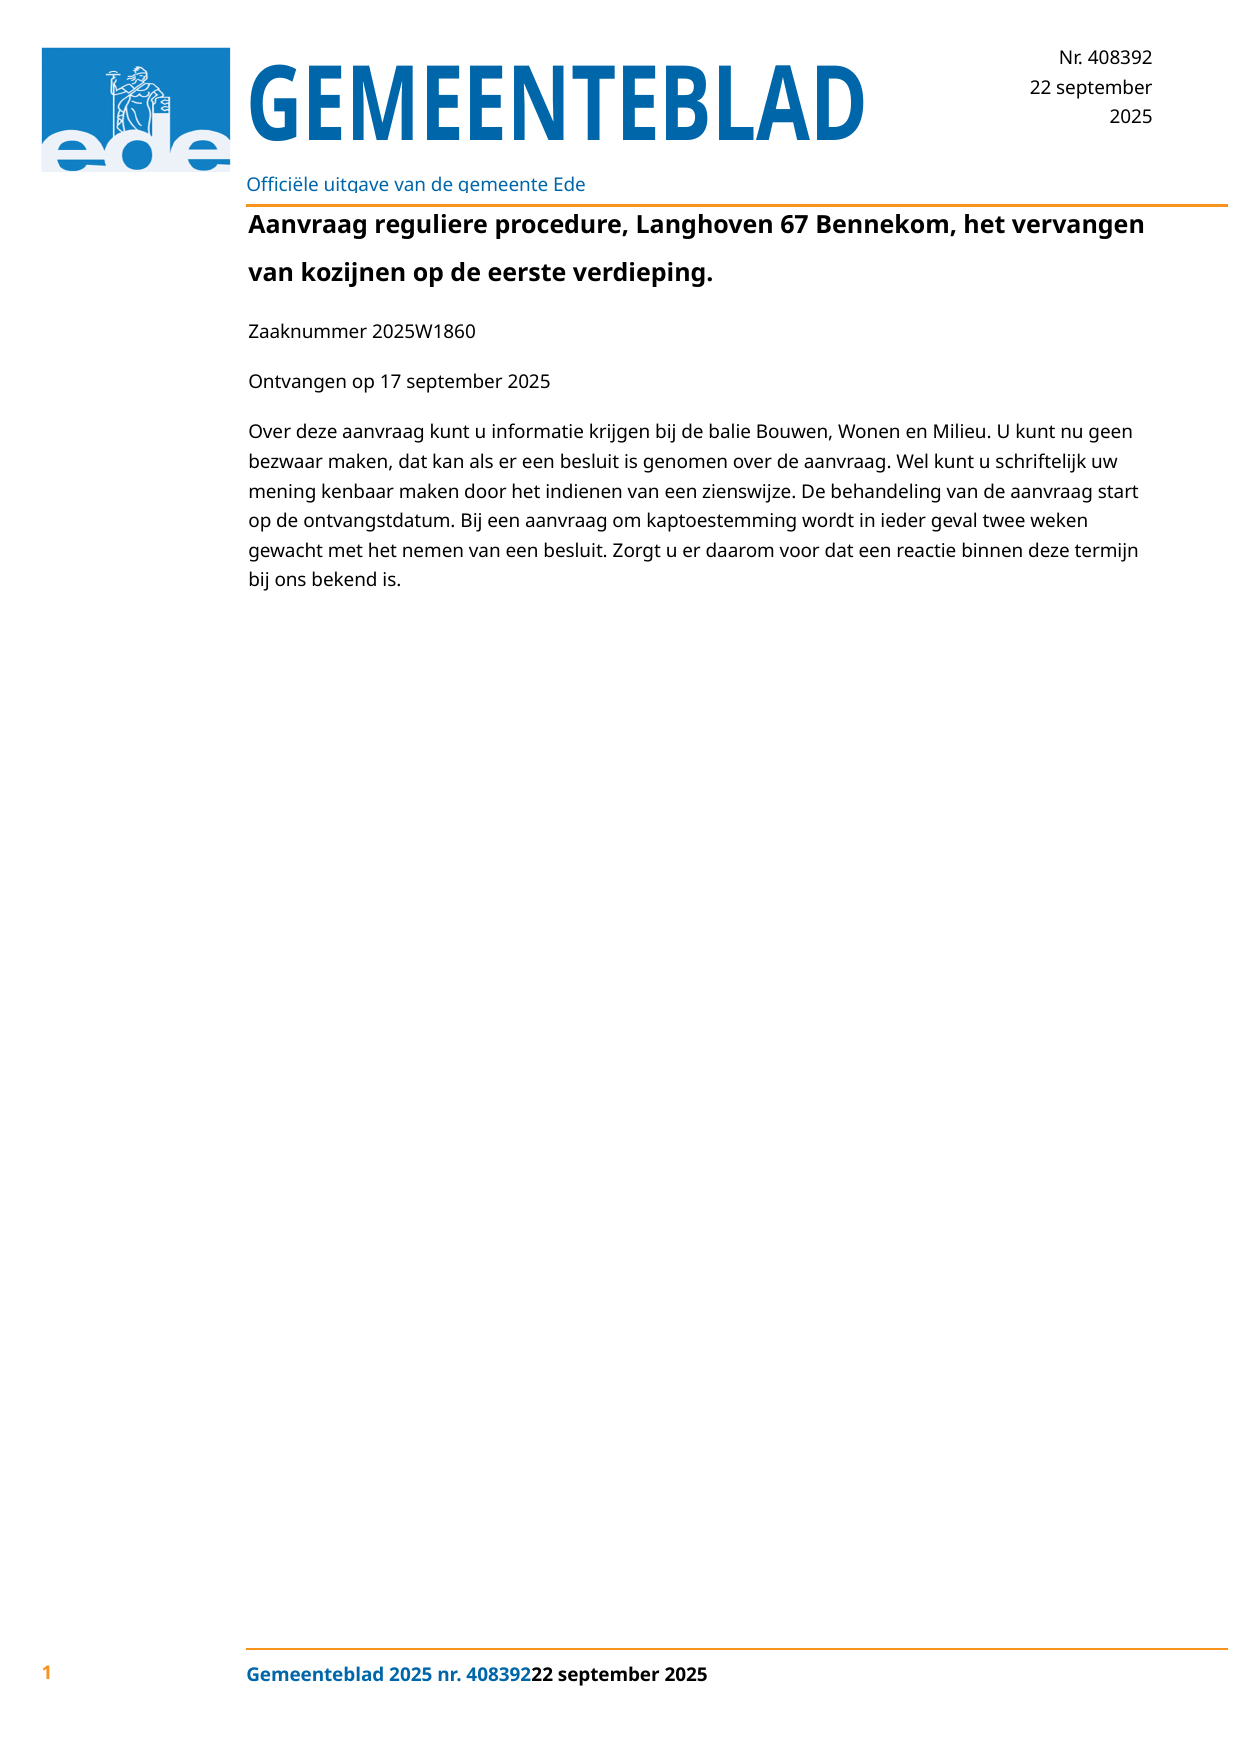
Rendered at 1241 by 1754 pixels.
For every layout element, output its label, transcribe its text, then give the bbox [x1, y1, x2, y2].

text Over deze aanvraag kunt u informatie krijgen bij de balie Bouwen, Wonen en Milieu. U kunt nu geen bezwaar maken, dat kan als er een besluit is genomen over de aanvraag. Wel kunt u schriftelijk uw mening kenbaar maken door het indienen van een zienswijze. De behandeling van de aanvraag start op de ontvangstdatum. Bij een aanvraag om kaptoestemming wordt in ieder geval twee weken gewacht met het nemen van een besluit. Zorgt u er daarom voor dat een reactie binnen deze termijn bij ons bekend is. [248, 419, 1152, 592]
text Zaaknummer 2025W1860 [248, 318, 1152, 344]
text Aanvraag reguliere procedure, Langhoven 67 Bennekom, het vervangen van kozijnen op de eerste verdieping. [248, 207, 1152, 288]
text Ontvangen op 17 september 2025 [248, 368, 1152, 394]
picture [41, 47, 231, 172]
